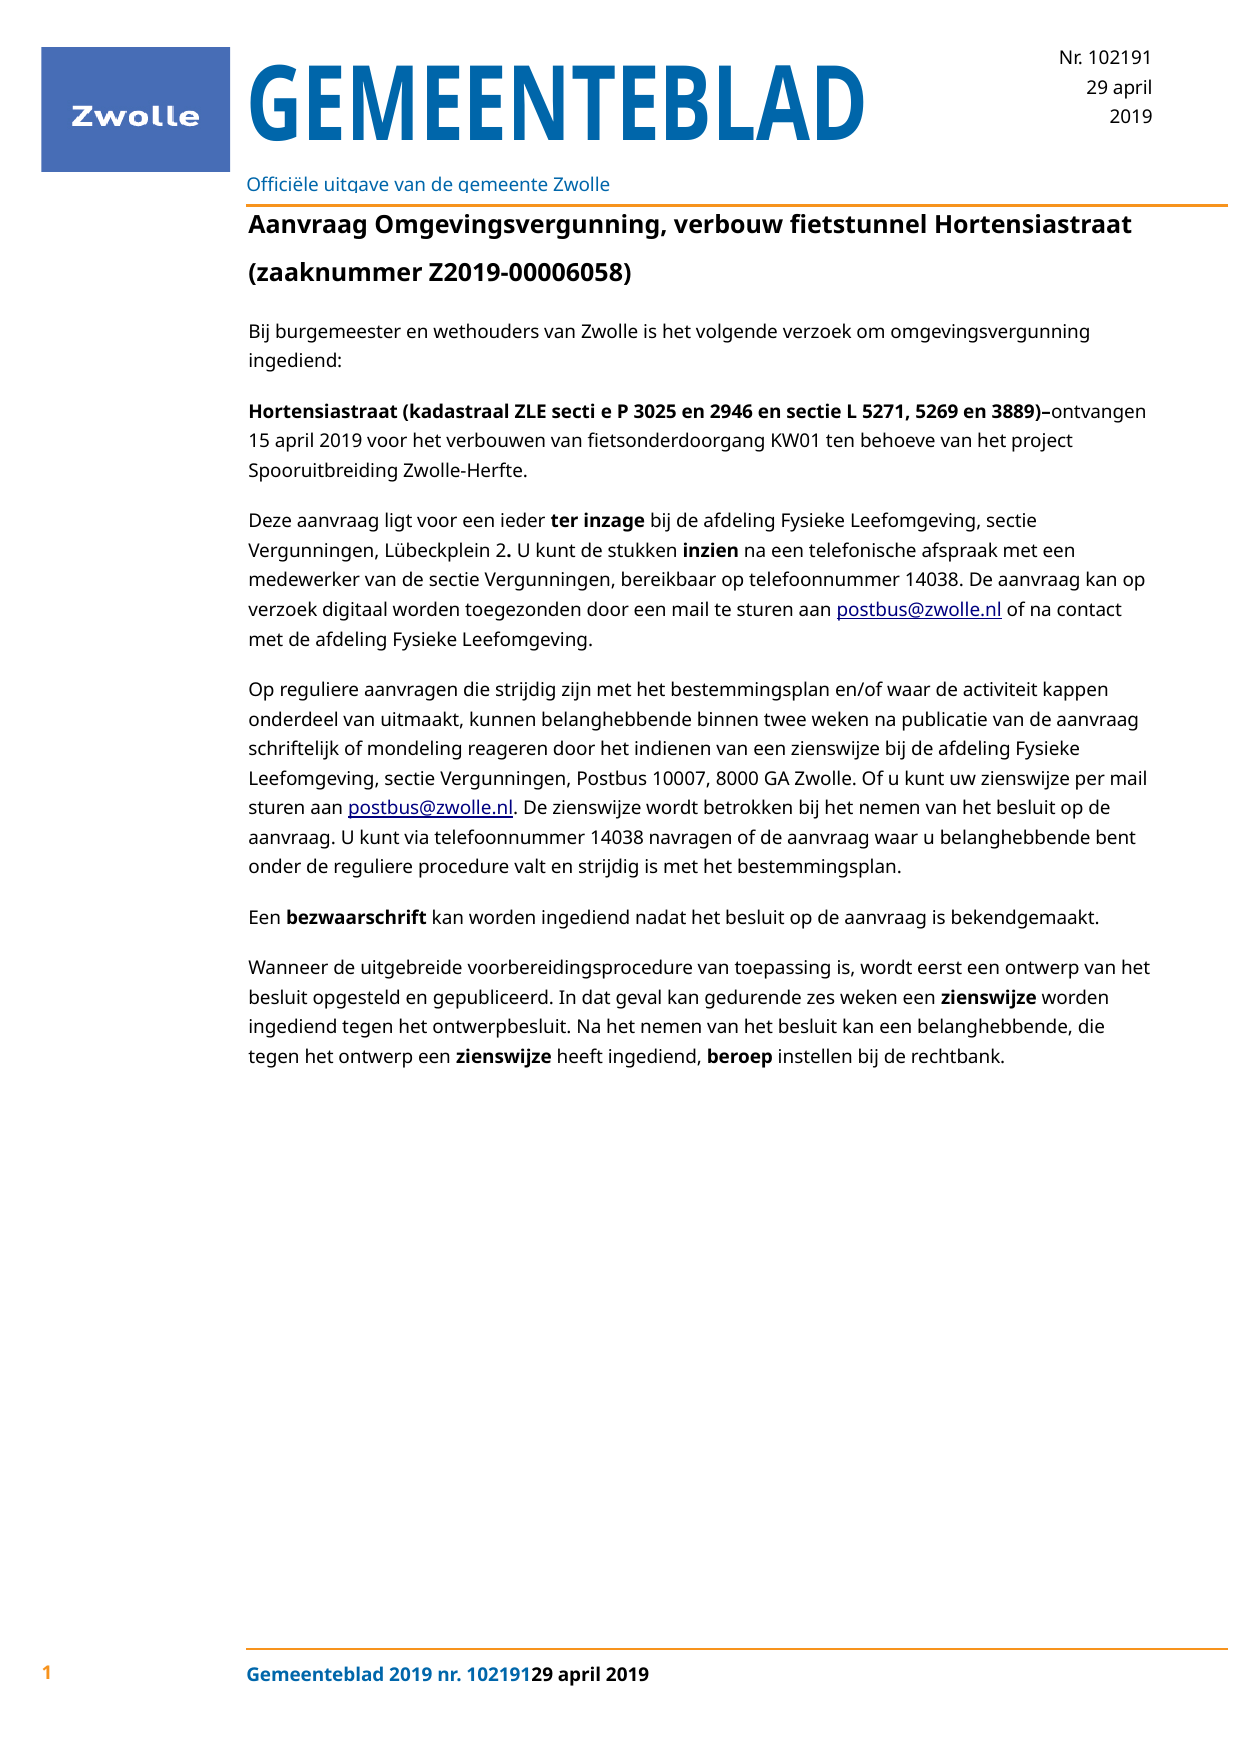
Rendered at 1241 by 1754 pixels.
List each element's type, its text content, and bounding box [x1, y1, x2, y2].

picture [41, 47, 231, 172]
text Deze aanvraag ligt voor een ieder ter inzage bij de afdeling Fysieke Leefomgeving, sectie Vergunningen, Lübeckplein 2. U kunt de stukken inzien na een telefonische afspraak met een medewerker van de sectie Vergunningen, bereikbaar op telefoonnummer 14038. De aanvraag kan op verzoek digitaal worden toegezonden door een mail te sturen aan postbus@zwolle.nl of na contact met de afdeling Fysieke Leefomgeving. [248, 507, 1152, 652]
text Op reguliere aanvragen die strijdig zijn met het bestemmingsplan en/of waar de activiteit kappen onderdeel van uitmaakt, kunnen belanghebbende binnen twee weken na publicatie van de aanvraag schriftelijk of mondeling reageren door het indienen van een zienswijze bij de afdeling Fysieke Leefomgeving, sectie Vergunningen, Postbus 10007, 8000 GA Zwolle. Of u kunt uw zienswijze per mail sturen aan postbus@zwolle.nl. De zienswijze wordt betrokken bij het nemen van het besluit op de aanvraag. U kunt via telefoonnummer 14038 navragen of de aanvraag waar u belanghebbende bent onder de reguliere procedure valt en strijdig is met het bestemmingsplan. [248, 676, 1152, 879]
text Aanvraag Omgevingsvergunning, verbouw fietstunnel Hortensiastraat (zaaknummer Z2019-00006058) [248, 207, 1152, 288]
text Wanneer de uitgebreide voorbereidingsprocedure van toepassing is, wordt eerst een ontwerp van het besluit opgesteld en gepubliceerd. In dat geval kan gedurende zes weken een zienswijze worden ingediend tegen het ontwerpbesluit. Na het nemen van het besluit kan een belanghebbende, die tegen het ontwerp een zienswijze heeft ingediend, beroep instellen bij de rechtbank. [248, 954, 1152, 1069]
text Een bezwaarschrift kan worden ingediend nadat het besluit op de aanvraag is bekendgemaakt. [248, 904, 1152, 930]
text Hortensiastraat (kadastraal ZLE secti e P 3025 en 2946 en sectie L 5271, 5269 en 3889)–ontvangen 15 april 2019 voor het verbouwen van fietsonderdoorgang KW01 ten behoeve van het project Spooruitbreiding Zwolle-Herfte. [248, 398, 1152, 483]
text Bij burgemeester en wethouders van Zwolle is het volgende verzoek om omgevingsvergunning ingediend: [248, 318, 1152, 373]
